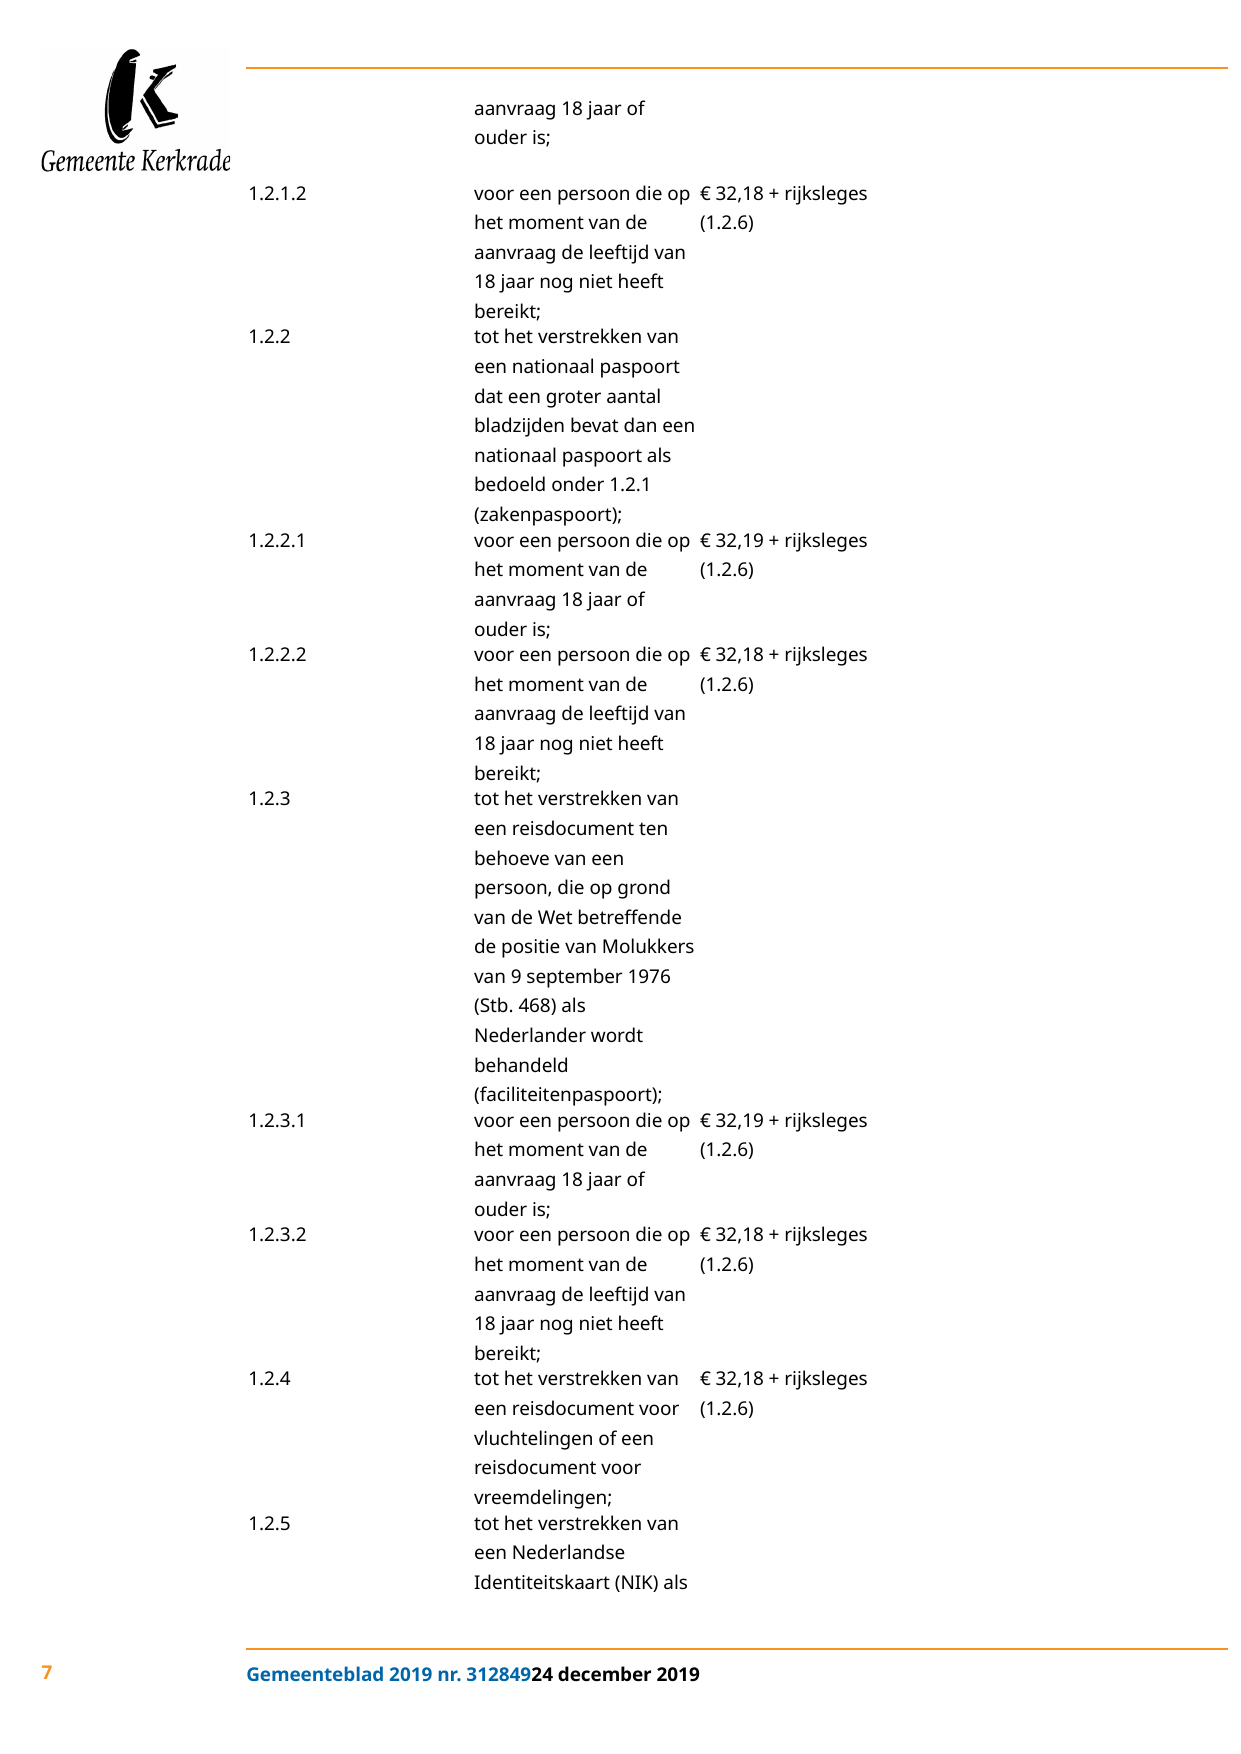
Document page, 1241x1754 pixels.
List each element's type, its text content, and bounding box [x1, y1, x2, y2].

table_cell 1.2.2.1 [248, 527, 474, 641]
table_cell voor een persoon die op het moment van de aanvraag de leeftijd van 18 jaar nog niet heeft bereikt; [474, 641, 700, 786]
table_cell 1.2.5 [248, 1510, 474, 1594]
table_cell € 32,18 + rijksleges (1.2.6) [700, 1366, 926, 1510]
picture [41, 47, 231, 172]
table_cell 1.2.2.2 [248, 641, 474, 786]
table_cell 1.2.3.1 [248, 1107, 474, 1222]
table_cell [700, 95, 926, 180]
table_cell tot het verstrekken van een nationaal paspoort dat een groter aantal bladzijden bevat dan een nationaal paspoort als bedoeld onder 1.2.1 (zakenpaspoort); [474, 324, 700, 527]
table_cell voor een persoon die op het moment van de aanvraag de leeftijd van 18 jaar nog niet heeft bereikt; [474, 180, 700, 324]
table_cell 1.2.1.2 [248, 180, 474, 324]
table_cell € 32,18 + rijksleges (1.2.6) [700, 180, 926, 324]
table_cell voor een persoon die op het moment van de aanvraag 18 jaar of ouder is; [474, 527, 700, 641]
table_cell aanvraag 18 jaar of ouder is; [474, 95, 700, 180]
table_cell 1.2.2 [248, 324, 474, 527]
table_cell [700, 786, 926, 1107]
table_cell voor een persoon die op het moment van de aanvraag 18 jaar of ouder is; [474, 1107, 700, 1222]
table_cell 1.2.3 [248, 786, 474, 1107]
table_cell 1.2.3.2 [248, 1222, 474, 1366]
table_cell € 32,19 + rijksleges (1.2.6) [700, 527, 926, 641]
table_cell [700, 324, 926, 527]
table_cell tot het verstrekken van een Nederlandse Identiteitskaart (NIK) als [474, 1510, 700, 1594]
table_cell [700, 1510, 926, 1594]
table_cell voor een persoon die op het moment van de aanvraag de leeftijd van 18 jaar nog niet heeft bereikt; [474, 1222, 700, 1366]
table_cell tot het verstrekken van een reisdocument voor vluchtelingen of een reisdocument voor vreemdelingen; [474, 1366, 700, 1510]
table_cell 1.2.4 [248, 1366, 474, 1510]
table_cell € 32,19 + rijksleges (1.2.6) [700, 1107, 926, 1222]
table_cell € 32,18 + rijksleges (1.2.6) [700, 1222, 926, 1366]
table_cell tot het verstrekken van een reisdocument ten behoeve van een persoon, die op grond van de Wet betreffende de positie van Molukkers van 9 september 1976 (Stb. 468) als Nederlander wordt behandeld (faciliteitenpaspoort); [474, 786, 700, 1107]
table_cell € 32,18 + rijksleges (1.2.6) [700, 641, 926, 786]
table_cell [248, 95, 474, 180]
